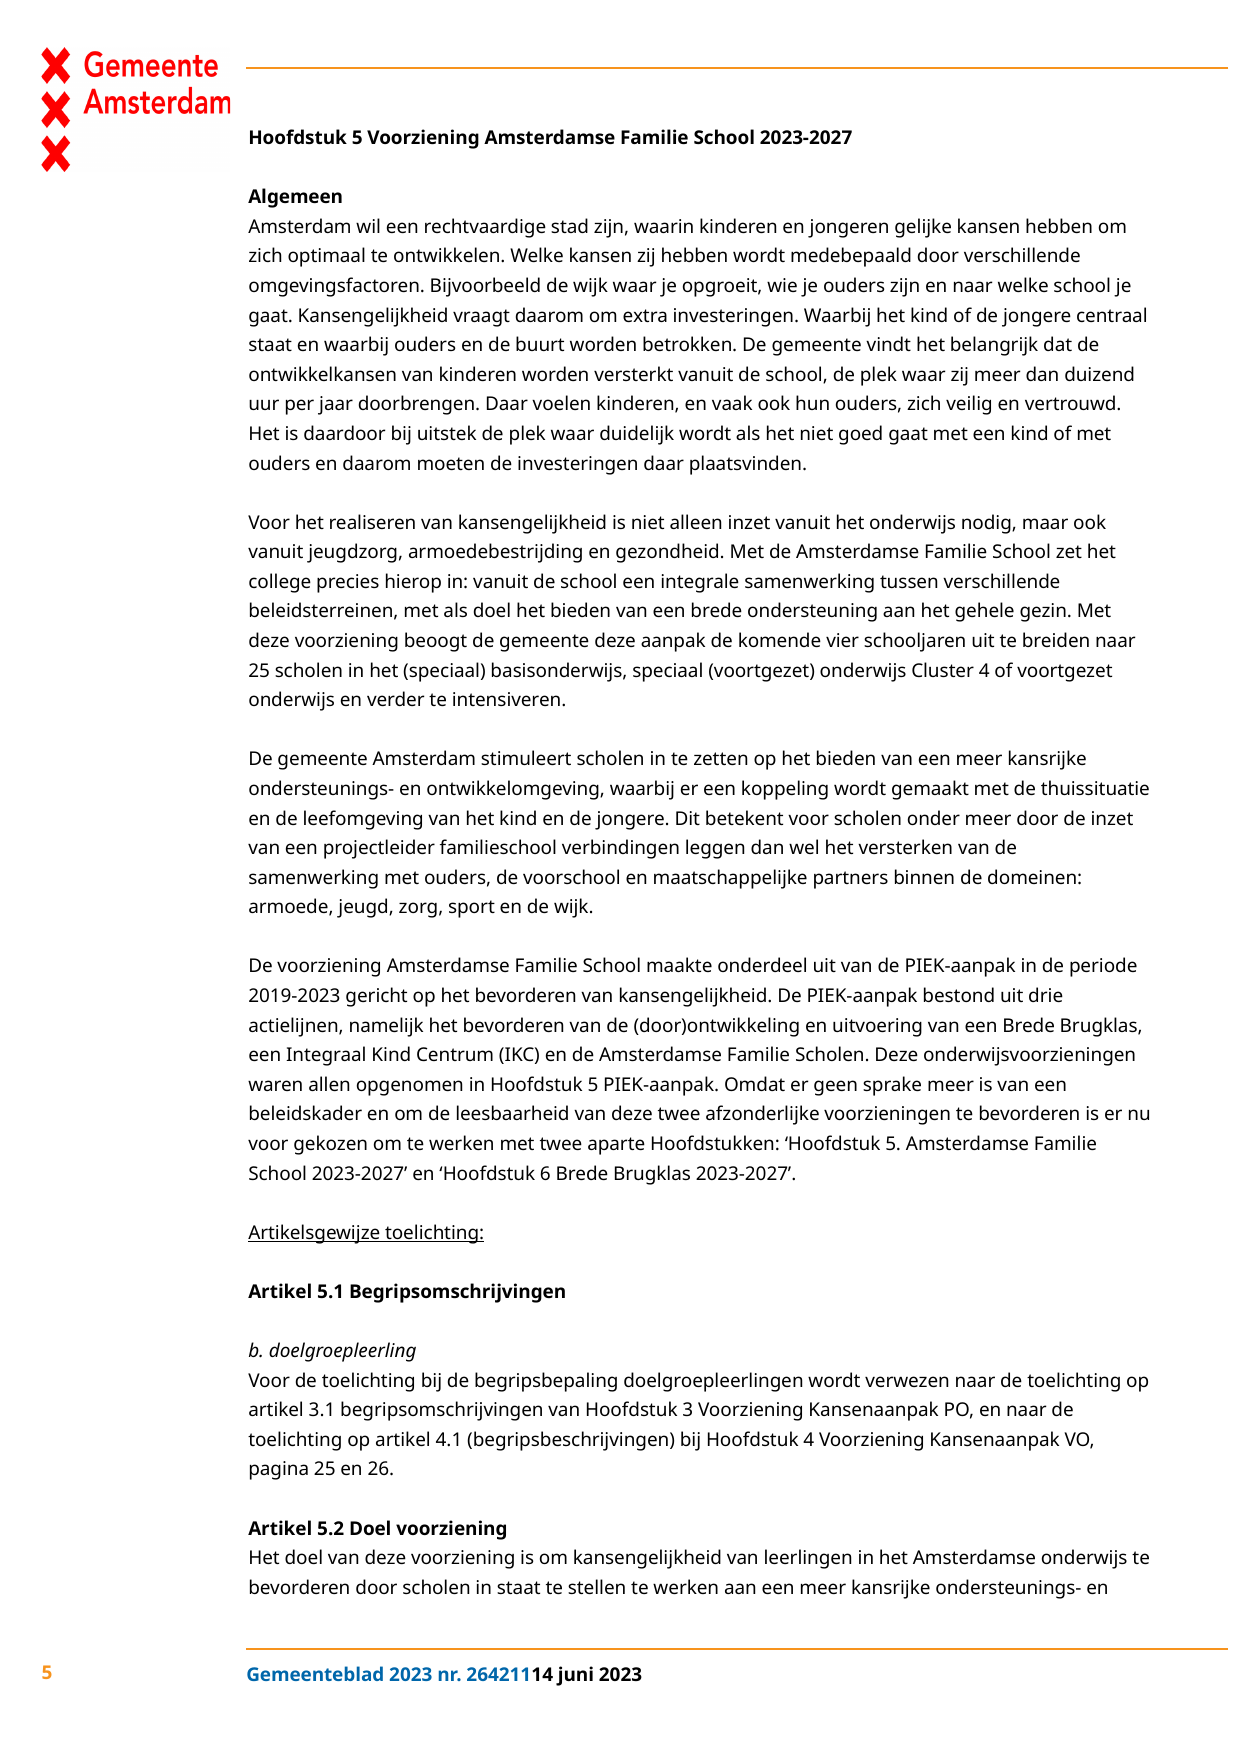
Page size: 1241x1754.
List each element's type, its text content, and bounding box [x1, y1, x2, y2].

text Het doel van deze voorziening is om kansengelijkheid van leerlingen in het Amsterdamse onderwijs te bevorderen door scholen in staat te stellen te werken aan een meer kansrijke ondersteunings- en [248, 1544, 1152, 1600]
text Artikel 5.1 Begripsomschrijvingen [248, 1278, 1152, 1304]
text Artikel 5.2 Doel voorziening [248, 1515, 1152, 1541]
text b. doelgroepleerling [248, 1337, 1152, 1363]
text Voor het realiseren van kansengelijkheid is niet alleen inzet vanuit het onderwijs nodig, maar ook vanuit jeugdzorg, armoedebestrijding en gezondheid. Met de Amsterdamse Familie School zet het college precies hierop in: vanuit de school een integrale samenwerking tussen verschillende beleidsterreinen, met als doel het bieden van een brede ondersteuning aan het gehele gezin. Met deze voorziening beoogt de gemeente deze aanpak de komende vier schooljaren uit te breiden naar 25 scholen in het (speciaal) basisonderwijs, speciaal (voortgezet) onderwijs Cluster 4 of voortgezet onderwijs en verder te intensiveren. [248, 509, 1152, 712]
text Amsterdam wil een rechtvaardige stad zijn, waarin kinderen en jongeren gelijke kansen hebben om zich optimaal te ontwikkelen. Welke kansen zij hebben wordt medebepaald door verschillende omgevingsfactoren. Bijvoorbeeld de wijk waar je opgroeit, wie je ouders zijn en naar welke school je gaat. Kansengelijkheid vraagt daarom om extra investeringen. Waarbij het kind of de jongere centraal staat en waarbij ouders en de buurt worden betrokken. De gemeente vindt het belangrijk dat de ontwikkelkansen van kinderen worden versterkt vanuit de school, de plek waar zij meer dan duizend uur per jaar doorbrengen. Daar voelen kinderen, en vaak ook hun ouders, zich veilig en vertrouwd. Het is daardoor bij uitstek de plek waar duidelijk wordt als het niet goed gaat met een kind of met ouders en daarom moeten de investeringen daar plaatsvinden. [248, 213, 1152, 476]
text Algemeen [248, 183, 1152, 209]
text Hoofdstuk 5 Voorziening Amsterdamse Familie School 2023-2027 [248, 124, 1152, 150]
text Artikelsgewijze toelichting: [248, 1219, 1152, 1245]
text De voorziening Amsterdamse Familie School maakte onderdeel uit van de PIEK-aanpak in de periode 2019-2023 gericht op het bevorderen van kansengelijkheid. De PIEK-aanpak bestond uit drie actielijnen, namelijk het bevorderen van de (door)ontwikkeling en uitvoering van een Brede Brugklas, een Integraal Kind Centrum (IKC) en de Amsterdamse Familie Scholen. Deze onderwijsvoorzieningen waren allen opgenomen in Hoofdstuk 5 PIEK-aanpak. Omdat er geen sprake meer is van een beleidskader en om de leesbaarheid van deze twee afzonderlijke voorzieningen te bevorderen is er nu voor gekozen om te werken met twee aparte Hoofdstukken: ‘Hoofdstuk 5. Amsterdamse Familie School 2023-2027’ en ‘Hoofdstuk 6 Brede Brugklas 2023-2027’. [248, 953, 1152, 1186]
picture [41, 47, 231, 172]
text Voor de toelichting bij de begripsbepaling doelgroepleerlingen wordt verwezen naar de toelichting op artikel 3.1 begripsomschrijvingen van Hoofdstuk 3 Voorziening Kansenaanpak PO, en naar de toelichting op artikel 4.1 (begripsbeschrijvingen) bij Hoofdstuk 4 Voorziening Kansenaanpak VO, pagina 25 en 26. [248, 1367, 1152, 1481]
text De gemeente Amsterdam stimuleert scholen in te zetten op het bieden van een meer kansrijke ondersteunings- en ontwikkelomgeving, waarbij er een koppeling wordt gemaakt met de thuissituatie en de leefomgeving van het kind en de jongere. Dit betekent voor scholen onder meer door de inzet van een projectleider familieschool verbindingen leggen dan wel het versterken van de samenwerking met ouders, de voorschool en maatschappelijke partners binnen de domeinen: armoede, jeugd, zorg, sport en de wijk. [248, 746, 1152, 919]
